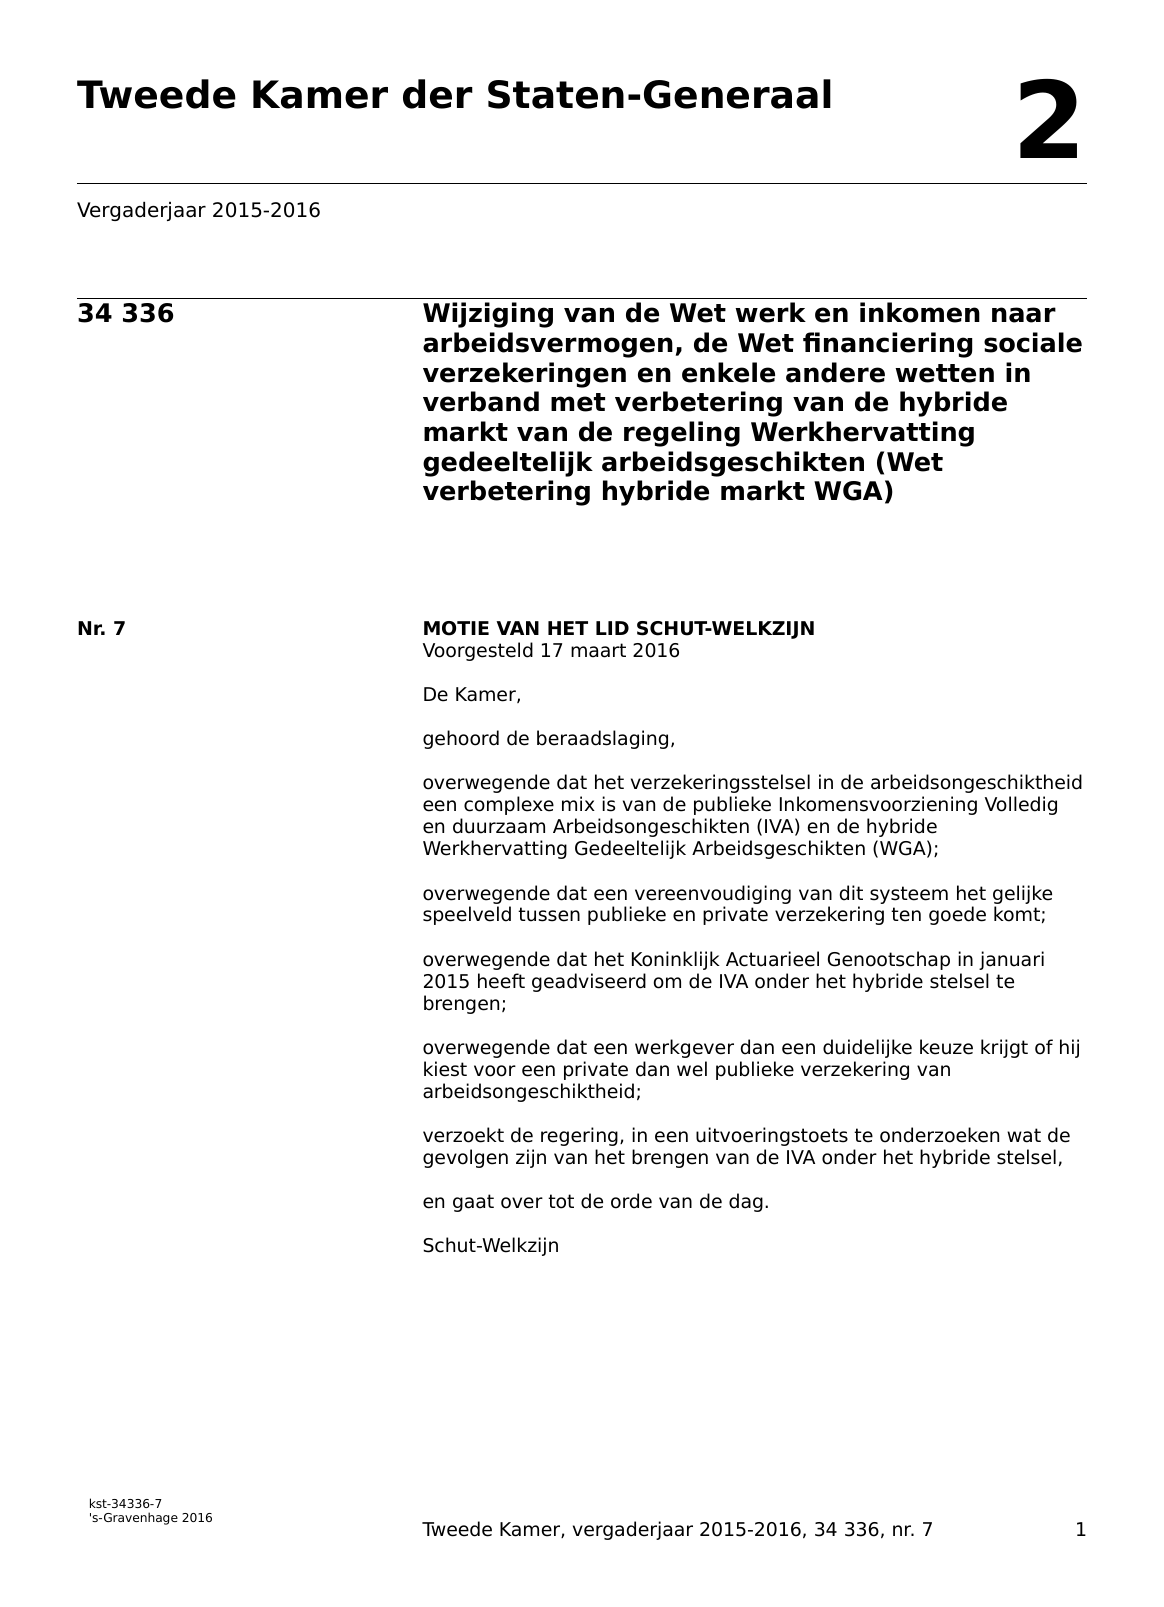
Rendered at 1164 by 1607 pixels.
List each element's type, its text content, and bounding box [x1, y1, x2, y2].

table_cell Vergaderjaar 2015-2016 [77, 184, 1087, 298]
subtitle Nr. 7 MOTIE VAN HET LID SCHUT-WELKZIJN [77, 618, 1087, 640]
text Schut-Welkzijn [422, 1235, 1087, 1257]
subtitle 34 336 Wijziging van de Wet werk en inkomen naar arbeidsvermogen, de Wet financiering sociale verzekeringen en enkele andere wetten in verband met verbetering van de hybride markt van de regeling Werkhervatting gedeeltelijk arbeidsgeschikten (Wet verbetering hybride markt WGA) [77, 299, 1087, 507]
text overwegende dat een vereenvoudiging van dit systeem het gelijke speelveld tussen publieke en private verzekering ten goede komt; [422, 882, 1087, 926]
table_header Tweede Kamer der Staten-Generaal [77, 59, 886, 183]
table_header 2 [886, 59, 1087, 183]
text verzoekt de regering, in een uitvoeringstoets te onderzoeken wat de gevolgen zijn van het brengen van de IVA onder het hybride stelsel, [422, 1125, 1087, 1169]
text overwegende dat het Koninklijk Actuarieel Genootschap in januari 2015 heeft geadviseerd om de IVA onder het hybride stelsel te brengen; [422, 948, 1087, 1014]
text gehoord de beraadslaging, [422, 728, 1087, 750]
text overwegende dat een werkgever dan een duidelijke keuze krijgt of hij kiest voor een private dan wel publieke verzekering van arbeidsongeschiktheid; [422, 1037, 1087, 1103]
text en gaat over tot de orde van de dag. [422, 1191, 1087, 1213]
text Voorgesteld 17 maart 2016 [422, 640, 1087, 662]
text overwegende dat het verzekeringsstelsel in de arbeidsongeschiktheid een complexe mix is van de publieke Inkomensvoorziening Volledig en duurzaam Arbeidsongeschikten (IVA) en de hybride Werkhervatting Gedeeltelijk Arbeidsgeschikten (WGA); [422, 772, 1087, 860]
text De Kamer, [422, 684, 1087, 706]
text 's-Gravenhage 2016 [88, 1511, 323, 1525]
text kst-34336-7 [88, 1497, 323, 1511]
